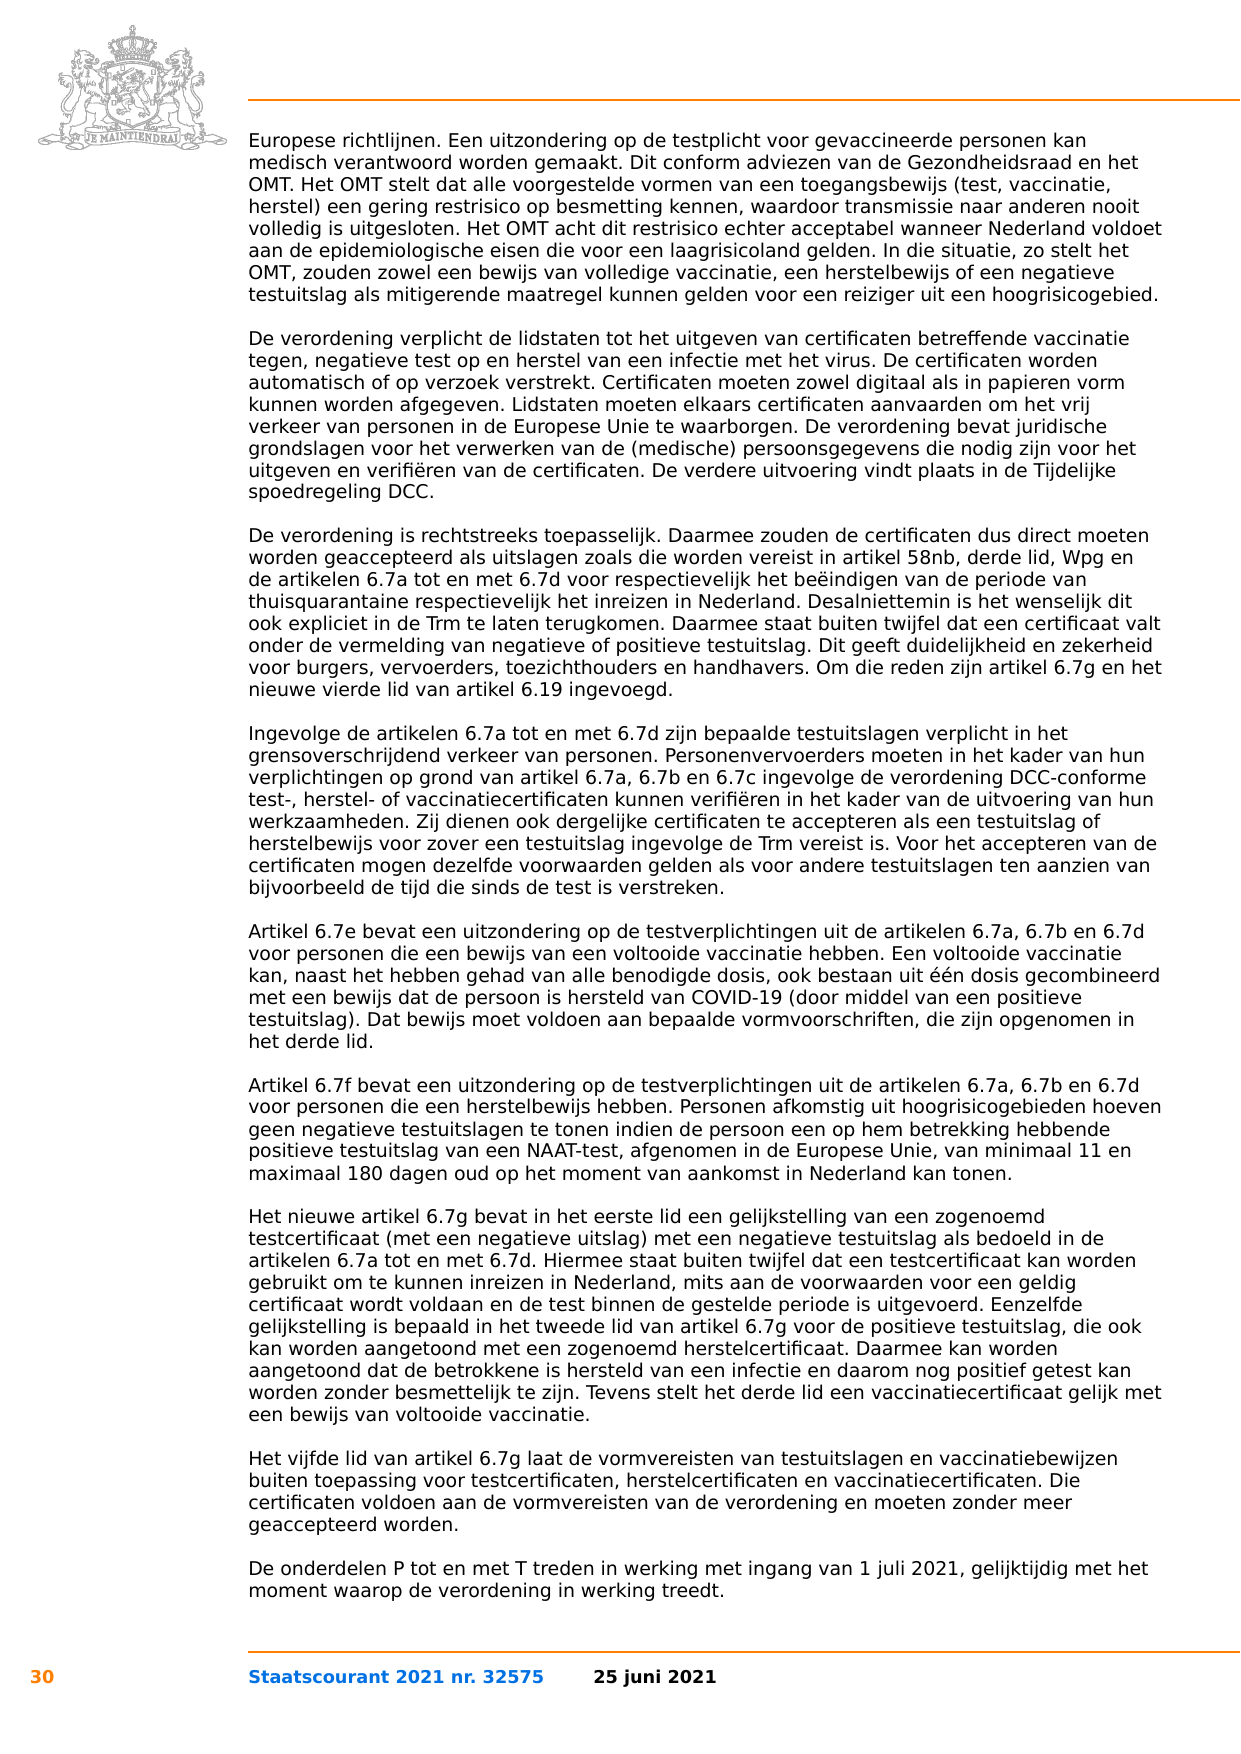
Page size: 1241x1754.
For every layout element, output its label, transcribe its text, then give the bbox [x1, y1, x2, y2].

text De verordening is rechtstreeks toepasselijk. Daarmee zouden de certificaten dus direct moeten worden geaccepteerd als uitslagen zoals die worden vereist in artikel 58nb, derde lid, Wpg en de artikelen 6.7a tot en met 6.7d voor respectievelijk het beëindigen van de periode van thuisquarantaine respectievelijk het inreizen in Nederland. Desalniettemin is het wenselijk dit ook expliciet in de Trm te laten terugkomen. Daarmee staat buiten twijfel dat een certificaat valt onder de vermelding van negatieve of positieve testuitslag. Dit geeft duidelijkheid en zekerheid voor burgers, vervoerders, toezichthouders en handhavers. Om die reden zijn artikel 6.7g en het nieuwe vierde lid van artikel 6.19 ingevoegd. [248, 525, 1163, 701]
text De onderdelen P tot en met T treden in werking met ingang van 1 juli 2021, gelijktijdig met het moment waarop de verordening in werking treedt. [248, 1558, 1163, 1602]
text Artikel 6.7f bevat een uitzondering op de testverplichtingen uit de artikelen 6.7a, 6.7b en 6.7d voor personen die een herstelbewijs hebben. Personen afkomstig uit hoogrisicogebieden hoeven geen negatieve testuitslagen te tonen indien de persoon een op hem betrekking hebbende positieve testuitslag van een NAAT-test, afgenomen in de Europese Unie, van minimaal 11 en maximaal 180 dagen oud op het moment van aankomst in Nederland kan tonen. [248, 1074, 1163, 1184]
text Europese richtlijnen. Een uitzondering op de testplicht voor gevaccineerde personen kan medisch verantwoord worden gemaakt. Dit conform adviezen van de Gezondheidsraad en het OMT. Het OMT stelt dat alle voorgestelde vormen van een toegangsbewijs (test, vaccinatie, herstel) een gering restrisico op besmetting kennen, waardoor transmissie naar anderen nooit volledig is uitgesloten. Het OMT acht dit restrisico echter acceptabel wanneer Nederland voldoet aan de epidemiologische eisen die voor een laagrisicoland gelden. In die situatie, zo stelt het OMT, zouden zowel een bewijs van volledige vaccinatie, een herstelbewijs of een negatieve testuitslag als mitigerende maatregel kunnen gelden voor een reiziger uit een hoogrisicogebied. [248, 130, 1163, 306]
text Het nieuwe artikel 6.7g bevat in het eerste lid een gelijkstelling van een zogenoemd testcertificaat (met een negatieve uitslag) met een negatieve testuitslag als bedoeld in de artikelen 6.7a tot en met 6.7d. Hiermee staat buiten twijfel dat een testcertificaat kan worden gebruikt om te kunnen inreizen in Nederland, mits aan de voorwaarden voor een geldig certificaat wordt voldaan en de test binnen de gestelde periode is uitgevoerd. Eenzelfde gelijkstelling is bepaald in het tweede lid van artikel 6.7g voor de positieve testuitslag, die ook kan worden aangetoond met een zogenoemd herstelcertificaat. Daarmee kan worden aangetoond dat de betrokkene is hersteld van een infectie en daarom nog positief getest kan worden zonder besmettelijk te zijn. Tevens stelt het derde lid een vaccinatiecertificaat gelijk met een bewijs van voltooide vaccinatie. [248, 1206, 1163, 1426]
text Het vijfde lid van artikel 6.7g laat de vormvereisten van testuitslagen en vaccinatiebewijzen buiten toepassing voor testcertificaten, herstelcertificaten en vaccinatiecertificaten. Die certificaten voldoen aan de vormvereisten van de verordening en moeten zonder meer geaccepteerd worden. [248, 1448, 1163, 1536]
picture [38, 25, 227, 150]
text Ingevolge de artikelen 6.7a tot en met 6.7d zijn bepaalde testuitslagen verplicht in het grensoverschrijdend verkeer van personen. Personenvervoerders moeten in het kader van hun verplichtingen op grond van artikel 6.7a, 6.7b en 6.7c ingevolge de verordening DCC-conforme test-, herstel- of vaccinatiecertificaten kunnen verifiëren in het kader van de uitvoering van hun werkzaamheden. Zij dienen ook dergelijke certificaten te accepteren als een testuitslag of herstelbewijs voor zover een testuitslag ingevolge de Trm vereist is. Voor het accepteren van de certificaten mogen dezelfde voorwaarden gelden als voor andere testuitslagen ten aanzien van bijvoorbeeld de tijd die sinds de test is verstreken. [248, 723, 1163, 899]
text Artikel 6.7e bevat een uitzondering op de testverplichtingen uit de artikelen 6.7a, 6.7b en 6.7d voor personen die een bewijs van een voltooide vaccinatie hebben. Een voltooide vaccinatie kan, naast het hebben gehad van alle benodigde dosis, ook bestaan uit één dosis gecombineerd met een bewijs dat de persoon is hersteld van COVID-19 (door middel van een positieve testuitslag). Dat bewijs moet voldoen aan bepaalde vormvoorschriften, die zijn opgenomen in het derde lid. [248, 921, 1163, 1053]
text De verordening verplicht de lidstaten tot het uitgeven van certificaten betreffende vaccinatie tegen, negatieve test op en herstel van een infectie met het virus. De certificaten worden automatisch of op verzoek verstrekt. Certificaten moeten zowel digitaal als in papieren vorm kunnen worden afgegeven. Lidstaten moeten elkaars certificaten aanvaarden om het vrij verkeer van personen in de Europese Unie te waarborgen. De verordening bevat juridische grondslagen voor het verwerken van de (medische) persoonsgegevens die nodig zijn voor het uitgeven en verifiëren van de certificaten. De verdere uitvoering vindt plaats in de Tijdelijke spoedregeling DCC. [248, 328, 1163, 503]
